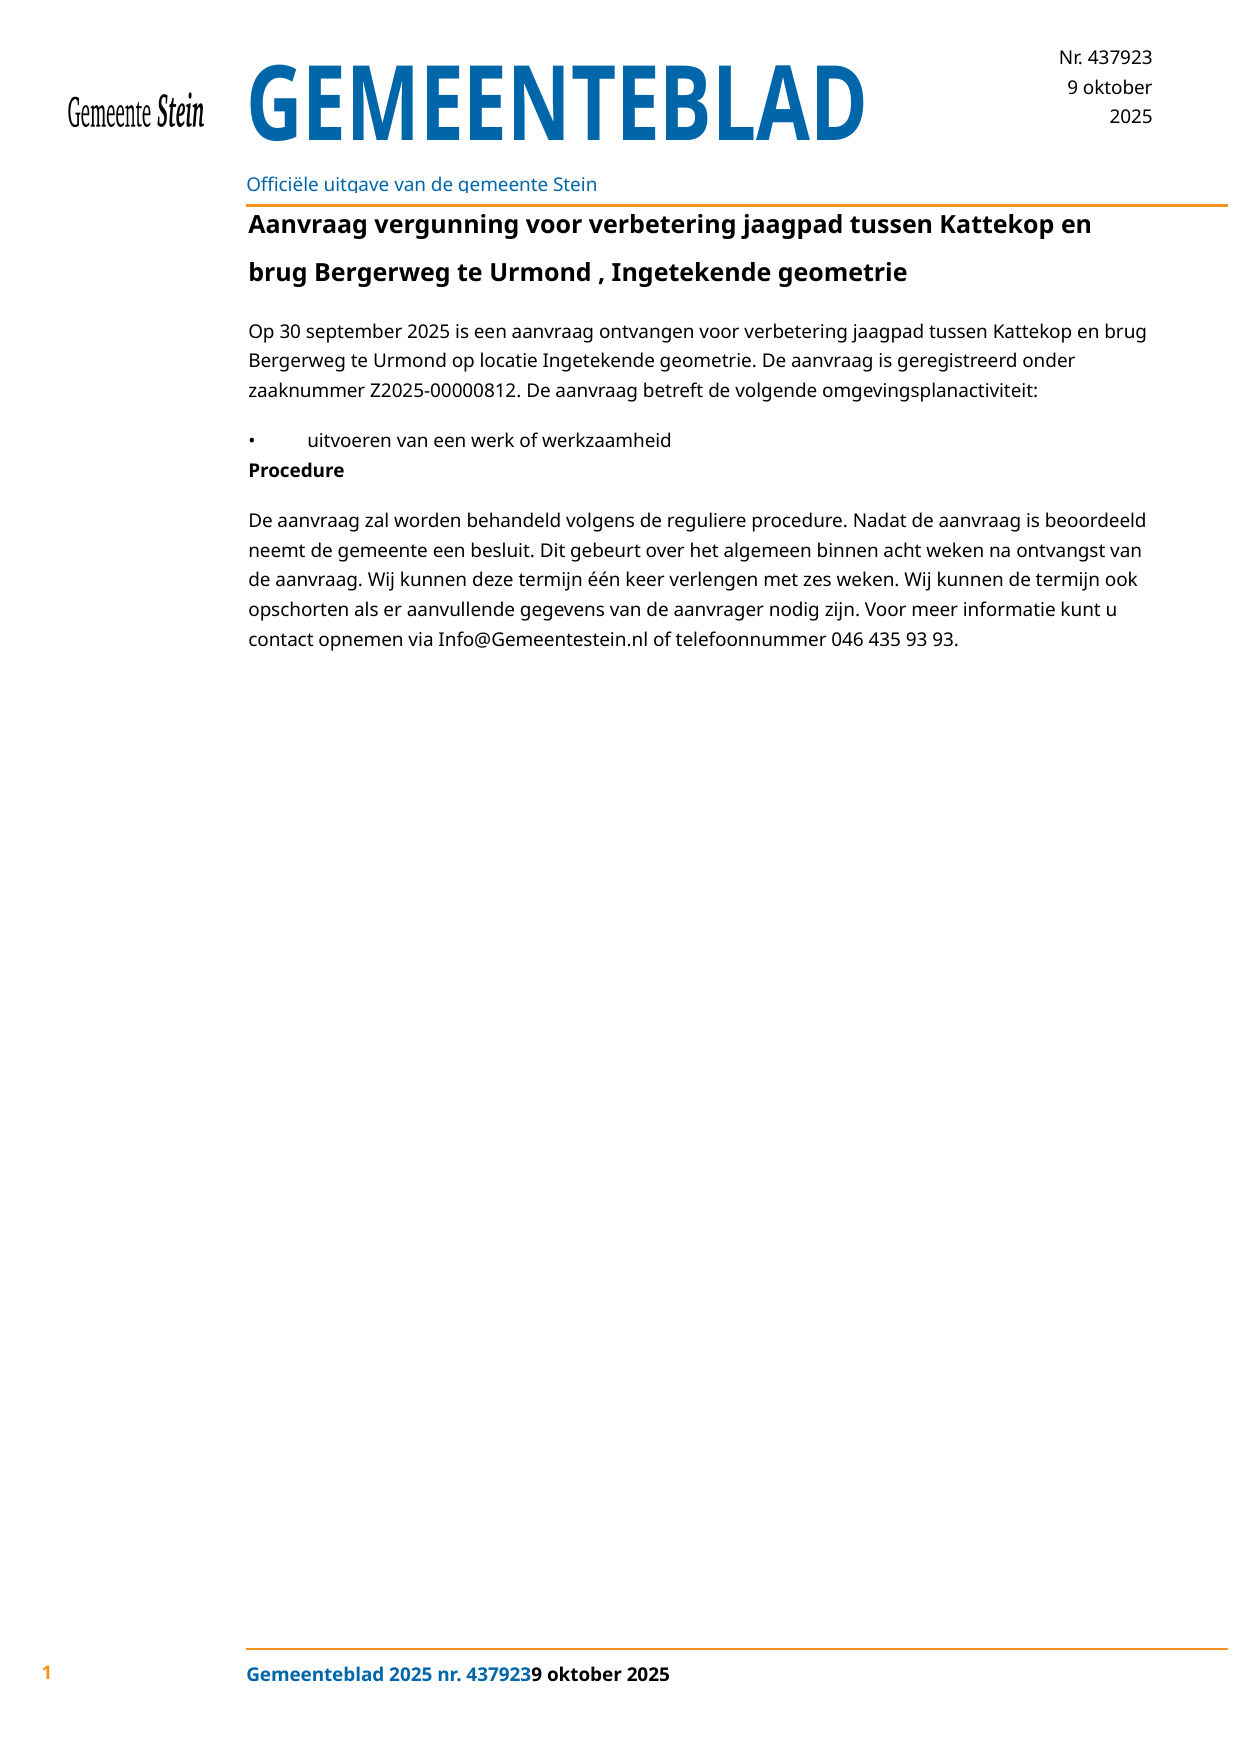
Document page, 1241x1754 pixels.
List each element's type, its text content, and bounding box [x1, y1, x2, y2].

text Procedure [248, 457, 1152, 483]
list uitvoeren van een werk of werkzaamheid [248, 427, 1152, 453]
picture [41, 47, 231, 172]
text De aanvraag zal worden behandeld volgens de reguliere procedure. Nadat de aanvraag is beoordeeld neemt de gemeente een besluit. Dit gebeurt over het algemeen binnen acht weken na ontvangst van de aanvraag. Wij kunnen deze termijn één keer verlengen met zes weken. Wij kunnen de termijn ook opschorten als er aanvullende gegevens van de aanvrager nodig zijn. Voor meer informatie kunt u contact opnemen via Info@Gemeentestein.nl of telefoonnummer 046 435 93 93. [248, 507, 1152, 652]
text Op 30 september 2025 is een aanvraag ontvangen voor verbetering jaagpad tussen Kattekop en brug Bergerweg te Urmond op locatie Ingetekende geometrie. De aanvraag is geregistreerd onder zaaknummer Z2025-00000812. De aanvraag betreft de volgende omgevingsplanactiviteit: [248, 318, 1152, 403]
text Aanvraag vergunning voor verbetering jaagpad tussen Kattekop en brug Bergerweg te Urmond , Ingetekende geometrie [248, 207, 1152, 288]
